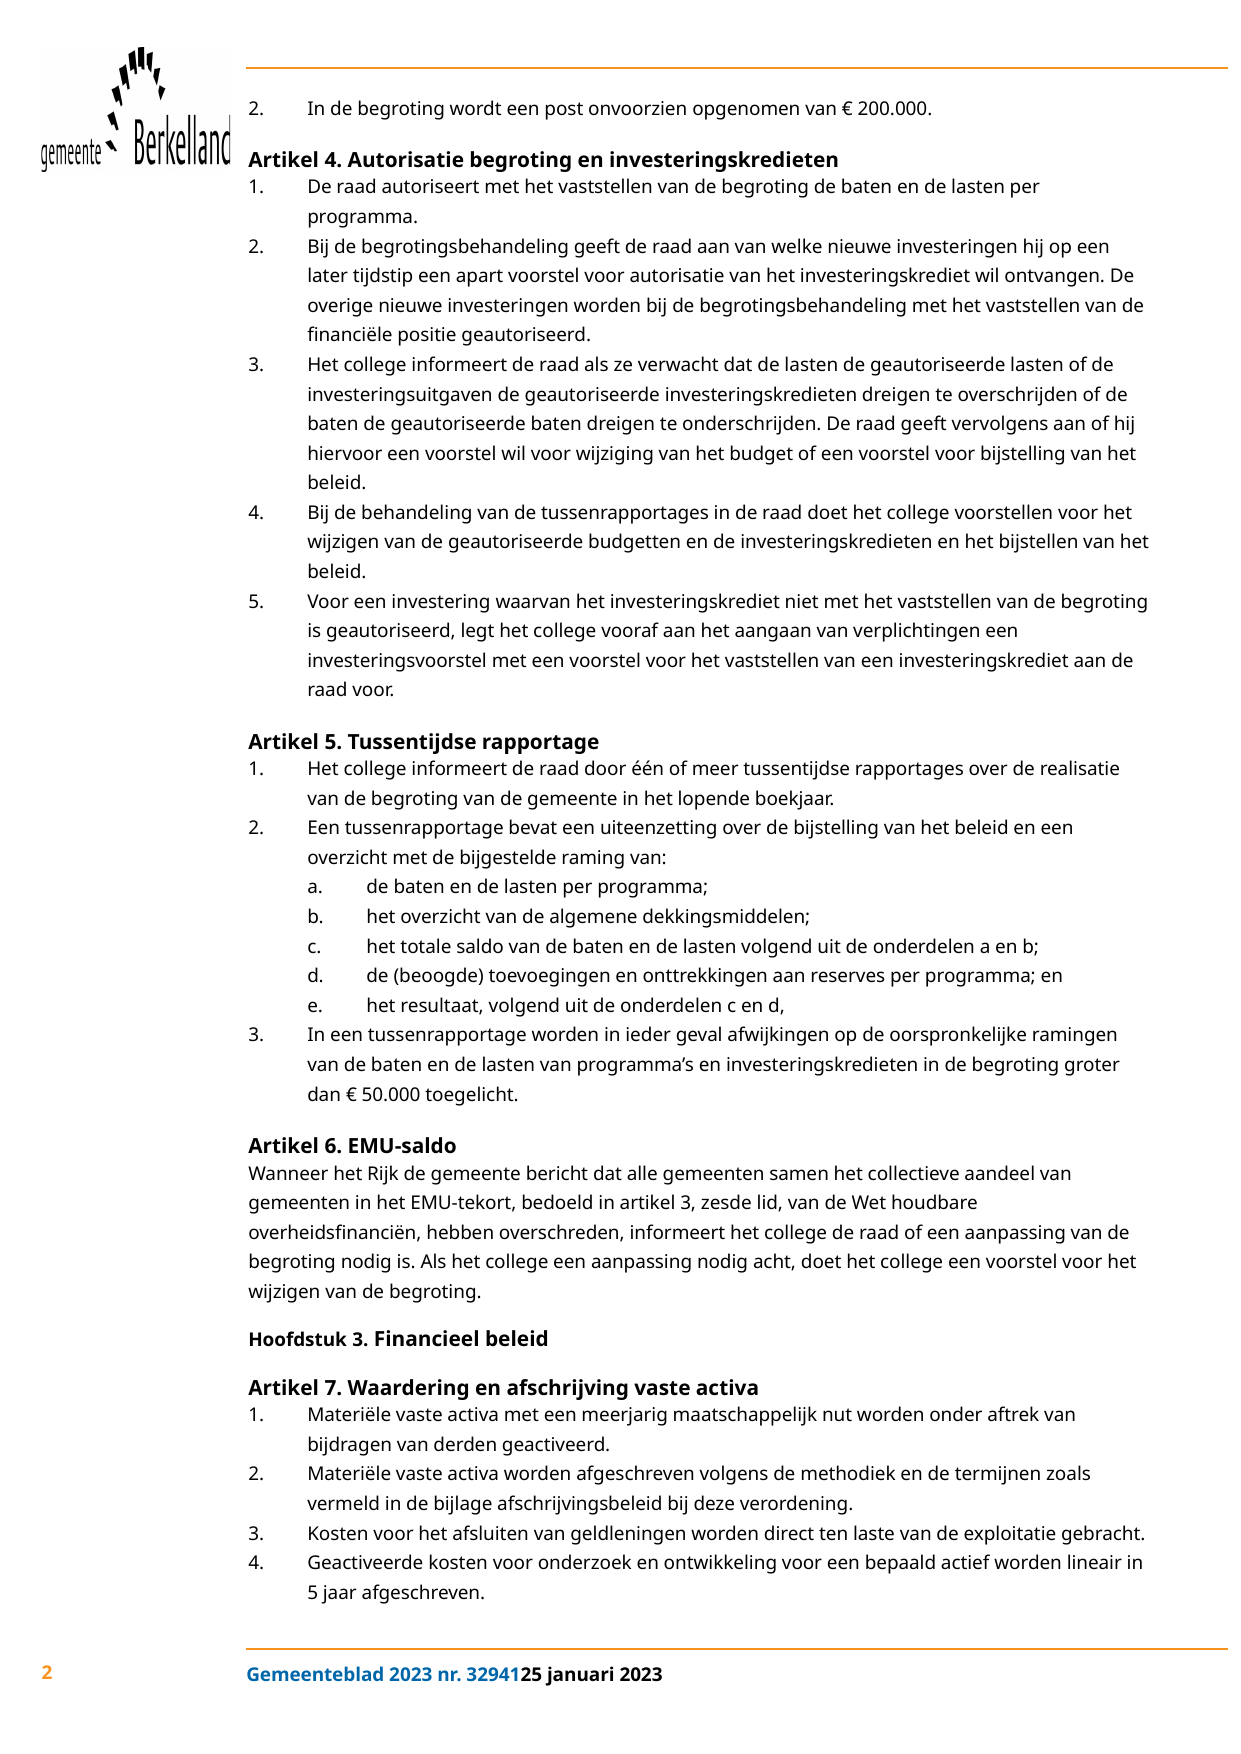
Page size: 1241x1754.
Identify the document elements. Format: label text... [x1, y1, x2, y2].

list De raad autoriseert met het vaststellen van de begroting de baten en de lasten per programma. [248, 174, 1152, 229]
text Artikel 7. Waardering en afschrijving vaste activa [248, 1373, 1152, 1401]
list de (beoogde) toevoegingen en onttrekkingen aan reserves per programma; en [307, 962, 1152, 988]
list het overzicht van de algemene dekkingsmiddelen; [307, 903, 1152, 929]
list het resultaat, volgend uit de onderdelen c en d, [307, 992, 1152, 1018]
list In een tussenrapportage worden in ieder geval afwijkingen op de oorspronkelijke ramingen van de baten en de lasten van programma’s en investeringskredieten in de begroting groter dan € 50.000 toegelicht. [248, 1022, 1152, 1107]
list het totale saldo van de baten en de lasten volgend uit de onderdelen a en b; [307, 933, 1152, 959]
list Materiële vaste activa met een meerjarig maatschappelijk nut worden onder aftrek van bijdragen van derden geactiveerd. [248, 1401, 1152, 1457]
list Bij de begrotingsbehandeling geeft de raad aan van welke nieuwe investeringen hij op een later tijdstip een apart voorstel voor autorisatie van het investeringskrediet wil ontvangen. De overige nieuwe investeringen worden bij de begrotingsbehandeling met het vaststellen van de financiële positie geautoriseerd. [248, 233, 1152, 347]
list Voor een investering waarvan het investeringskrediet niet met het vaststellen van de begroting is geautoriseerd, legt het college vooraf aan het aangaan van verplichtingen een investeringsvoorstel met een voorstel voor het vaststellen van een investeringskrediet aan de raad voor. [248, 588, 1152, 702]
list Een tussenrapportage bevat een uiteenzetting over de bijstelling van het beleid en een overzicht met de bijgestelde raming van: [248, 814, 1152, 870]
list de baten en de lasten per programma; [307, 874, 1152, 899]
text Artikel 5. Tussentijdse rapportage [248, 727, 1152, 755]
list Bij de behandeling van de tussenrapportages in de raad doet het college voorstellen voor het wijzigen van de geautoriseerde budgetten en de investeringskredieten en het bijstellen van het beleid. [248, 499, 1152, 584]
list Het college informeert de raad door één of meer tussentijdse rapportages over de realisatie van de begroting van de gemeente in het lopende boekjaar. [248, 755, 1152, 811]
picture [41, 47, 231, 172]
list Het college informeert de raad als ze verwacht dat de lasten de geautoriseerde lasten of de investeringsuitgaven de geautoriseerde investeringskredieten dreigen te overschrijden of de baten de geautoriseerde baten dreigen te onderschrijden. De raad geeft vervolgens aan of hij hiervoor een voorstel wil voor wijziging van het budget of een voorstel voor bijstelling van het beleid. [248, 351, 1152, 495]
list Materiële vaste activa worden afgeschreven volgens de methodiek en de termijnen zoals vermeld in de bijlage afschrijvingsbeleid bij deze verordening. [248, 1461, 1152, 1516]
list Geactiveerde kosten voor onderzoek en ontwikkeling voor een bepaald actief worden lineair in 5 jaar afgeschreven. [248, 1549, 1152, 1604]
text Artikel 4. Autorisatie begroting en investeringskredieten [248, 145, 1152, 174]
text Hoofdstuk 3. Financieel beleid [248, 1324, 1152, 1352]
list Kosten voor het afsluiten van geldleningen worden direct ten laste van de exploitatie gebracht. [248, 1520, 1152, 1545]
list In de begroting wordt een post onvoorzien opgenomen van € 200.000. [248, 95, 1152, 121]
text Artikel 6. EMU-saldo [248, 1131, 1152, 1160]
text Wanneer het Rijk de gemeente bericht dat alle gemeenten samen het collectieve aandeel van gemeenten in het EMU-tekort, bedoeld in artikel 3, zesde lid, van de Wet houdbare overheidsfinanciën, hebben overschreden, informeert het college de raad of een aanpassing van de begroting nodig is. Als het college een aanpassing nodig acht, doet het college een voorstel voor het wijzigen van de begroting. [248, 1160, 1152, 1304]
